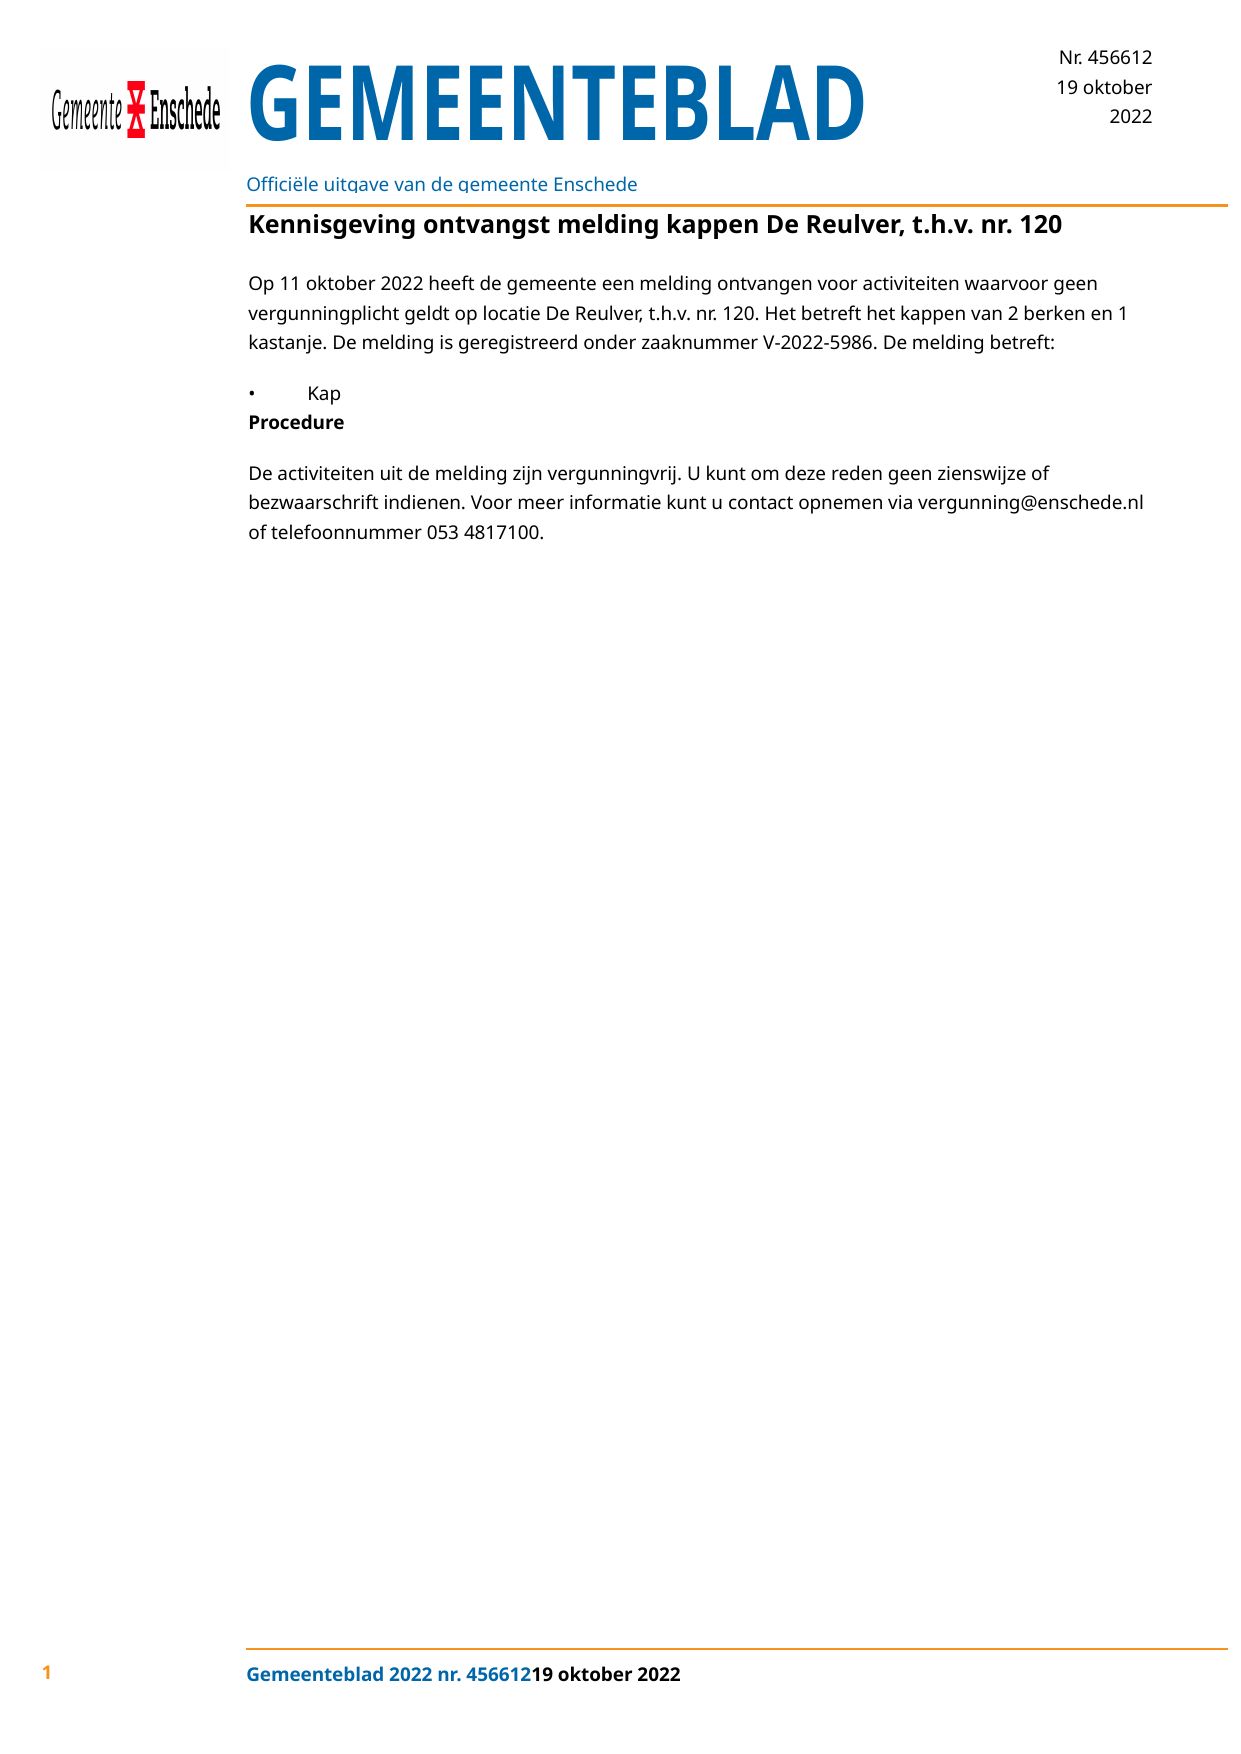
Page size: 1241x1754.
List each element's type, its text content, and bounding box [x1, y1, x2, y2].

text De activiteiten uit de melding zijn vergunningvrij. U kunt om deze reden geen zienswijze of bezwaarschrift indienen. Voor meer informatie kunt u contact opnemen via vergunning@enschede.nl of telefoonnummer 053 4817100. [248, 460, 1152, 545]
text Kennisgeving ontvangst melding kappen De Reulver, t.h.v. nr. 120 [248, 207, 1152, 241]
picture [41, 47, 231, 172]
list Kap [248, 380, 1152, 406]
text Procedure [248, 409, 1152, 435]
text Op 11 oktober 2022 heeft de gemeente een melding ontvangen voor activiteiten waarvoor geen vergunningplicht geldt op locatie De Reulver, t.h.v. nr. 120. Het betreft het kappen van 2 berken en 1 kastanje. De melding is geregistreerd onder zaaknummer V-2022-5986. De melding betreft: [248, 270, 1152, 355]
